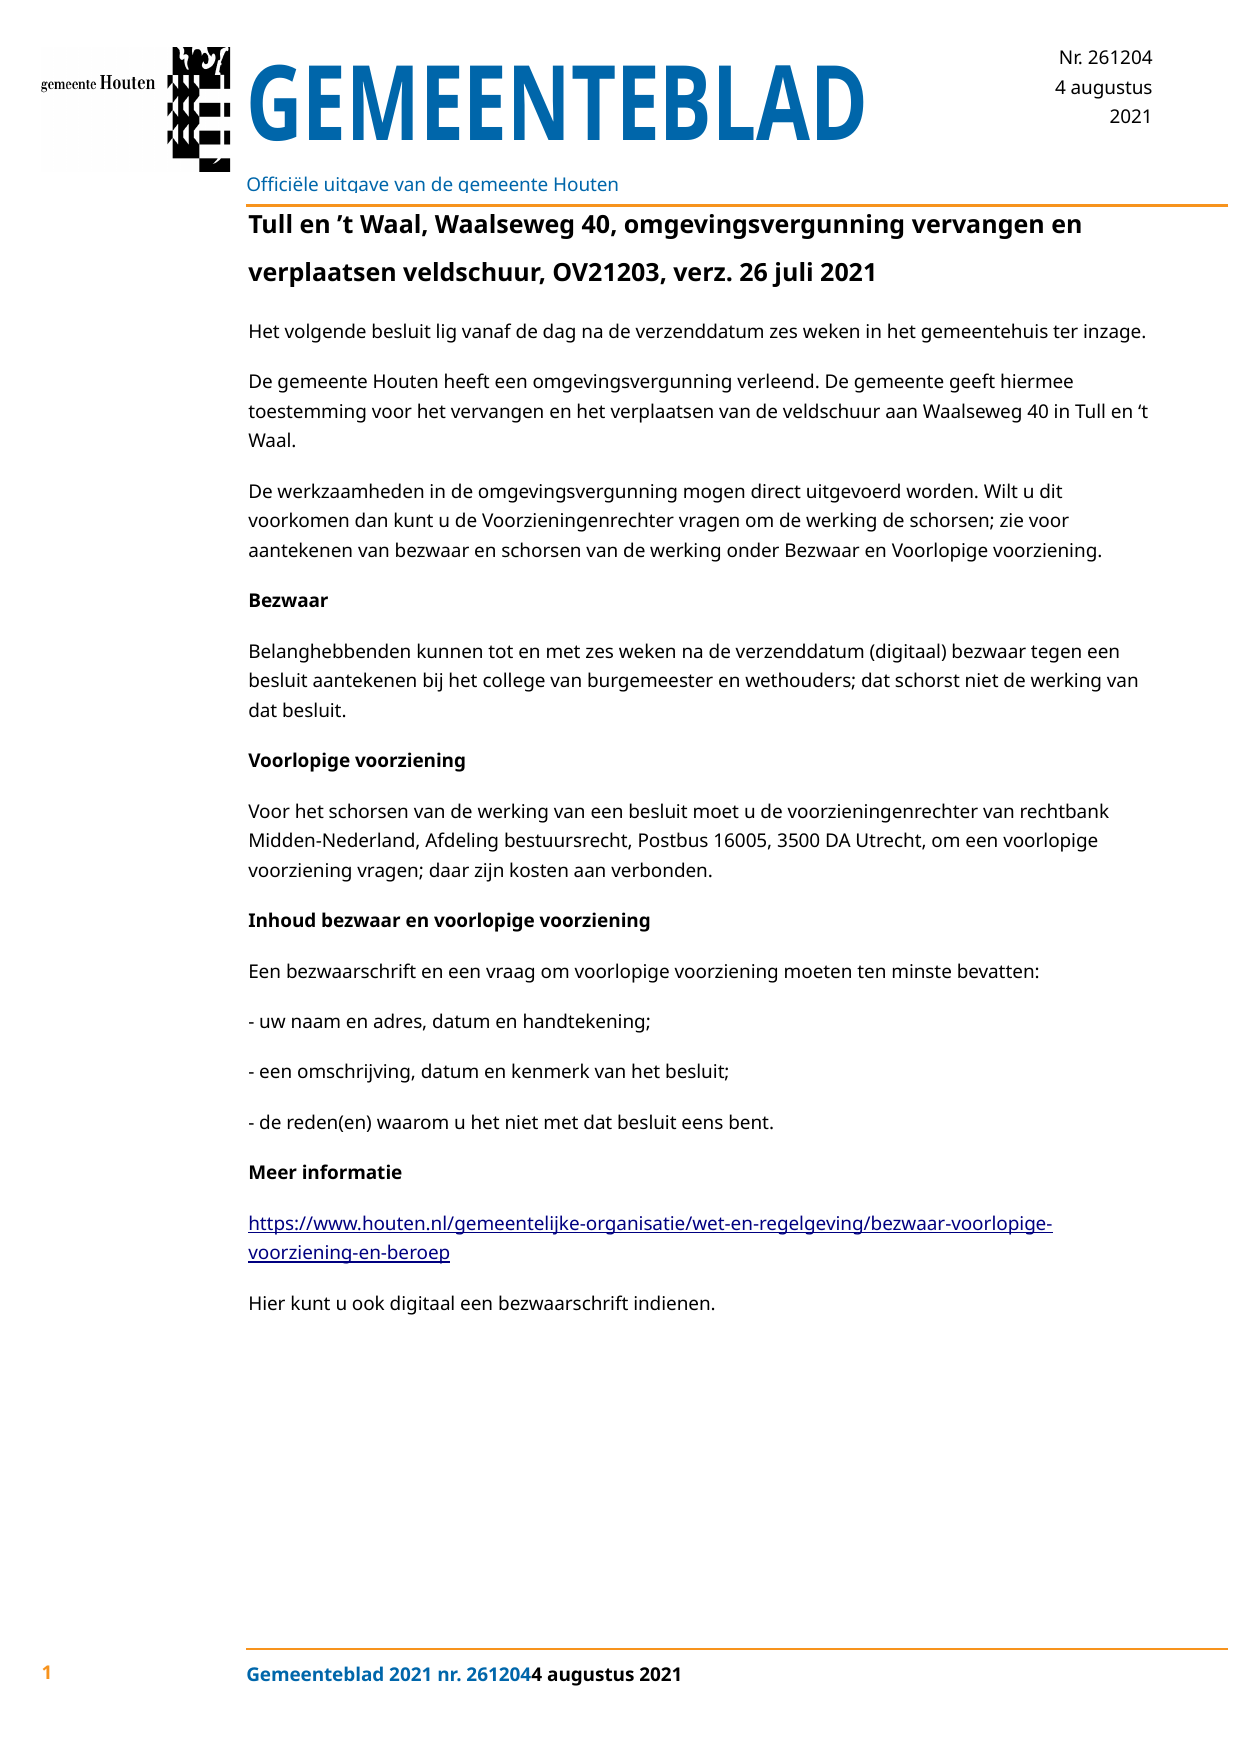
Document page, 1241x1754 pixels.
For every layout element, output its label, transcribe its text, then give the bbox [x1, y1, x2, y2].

text https://www.houten.nl/gemeentelijke-organisatie/wet-en-regelgeving/bezwaar-voorlopige-voorziening-en-beroep [248, 1210, 1152, 1265]
picture [41, 47, 231, 172]
text Hier kunt u ook digitaal een bezwaarschrift indienen. [248, 1290, 1152, 1316]
text Voor het schorsen van de werking van een besluit moet u de voorzieningenrechter van rechtbank Midden-Nederland, Afdeling bestuursrecht, Postbus 16005, 3500 DA Utrecht, om een voorlopige voorziening vragen; daar zijn kosten aan verbonden. [248, 798, 1152, 883]
text Een bezwaarschrift en een vraag om voorlopige voorziening moeten ten minste bevatten: [248, 958, 1152, 984]
text De gemeente Houten heeft een omgevingsvergunning verleend. De gemeente geeft hiermee toestemming voor het vervangen en het verplaatsen van de veldschuur aan Waalseweg 40 in Tull en ‘t Waal. [248, 368, 1152, 453]
text Tull en ’t Waal, Waalseweg 40, omgevingsvergunning vervangen en verplaatsen veldschuur, OV21203, verz. 26 juli 2021 [248, 207, 1152, 288]
text - de reden(en) waarom u het niet met dat besluit eens bent. [248, 1109, 1152, 1135]
text Belanghebbenden kunnen tot en met zes weken na de verzenddatum (digitaal) bezwaar tegen een besluit aantekenen bij het college van burgemeester en wethouders; dat schorst niet de werking van dat besluit. [248, 638, 1152, 723]
text Inhoud bezwaar en voorlopige voorziening [248, 907, 1152, 933]
text Voorlopige voorziening [248, 747, 1152, 773]
text - uw naam en adres, datum en handtekening; [248, 1008, 1152, 1034]
text De werkzaamheden in de omgevingsvergunning mogen direct uitgevoerd worden. Wilt u dit voorkomen dan kunt u de Voorzieningenrechter vragen om de werking de schorsen; zie voor aantekenen van bezwaar en schorsen van de werking onder Bezwaar en Voorlopige voorziening. [248, 478, 1152, 563]
text Bezwaar [248, 587, 1152, 613]
text Het volgende besluit lig vanaf de dag na de verzenddatum zes weken in het gemeentehuis ter inzage. [248, 318, 1152, 344]
text - een omschrijving, datum en kenmerk van het besluit; [248, 1059, 1152, 1084]
text Meer informatie [248, 1159, 1152, 1185]
